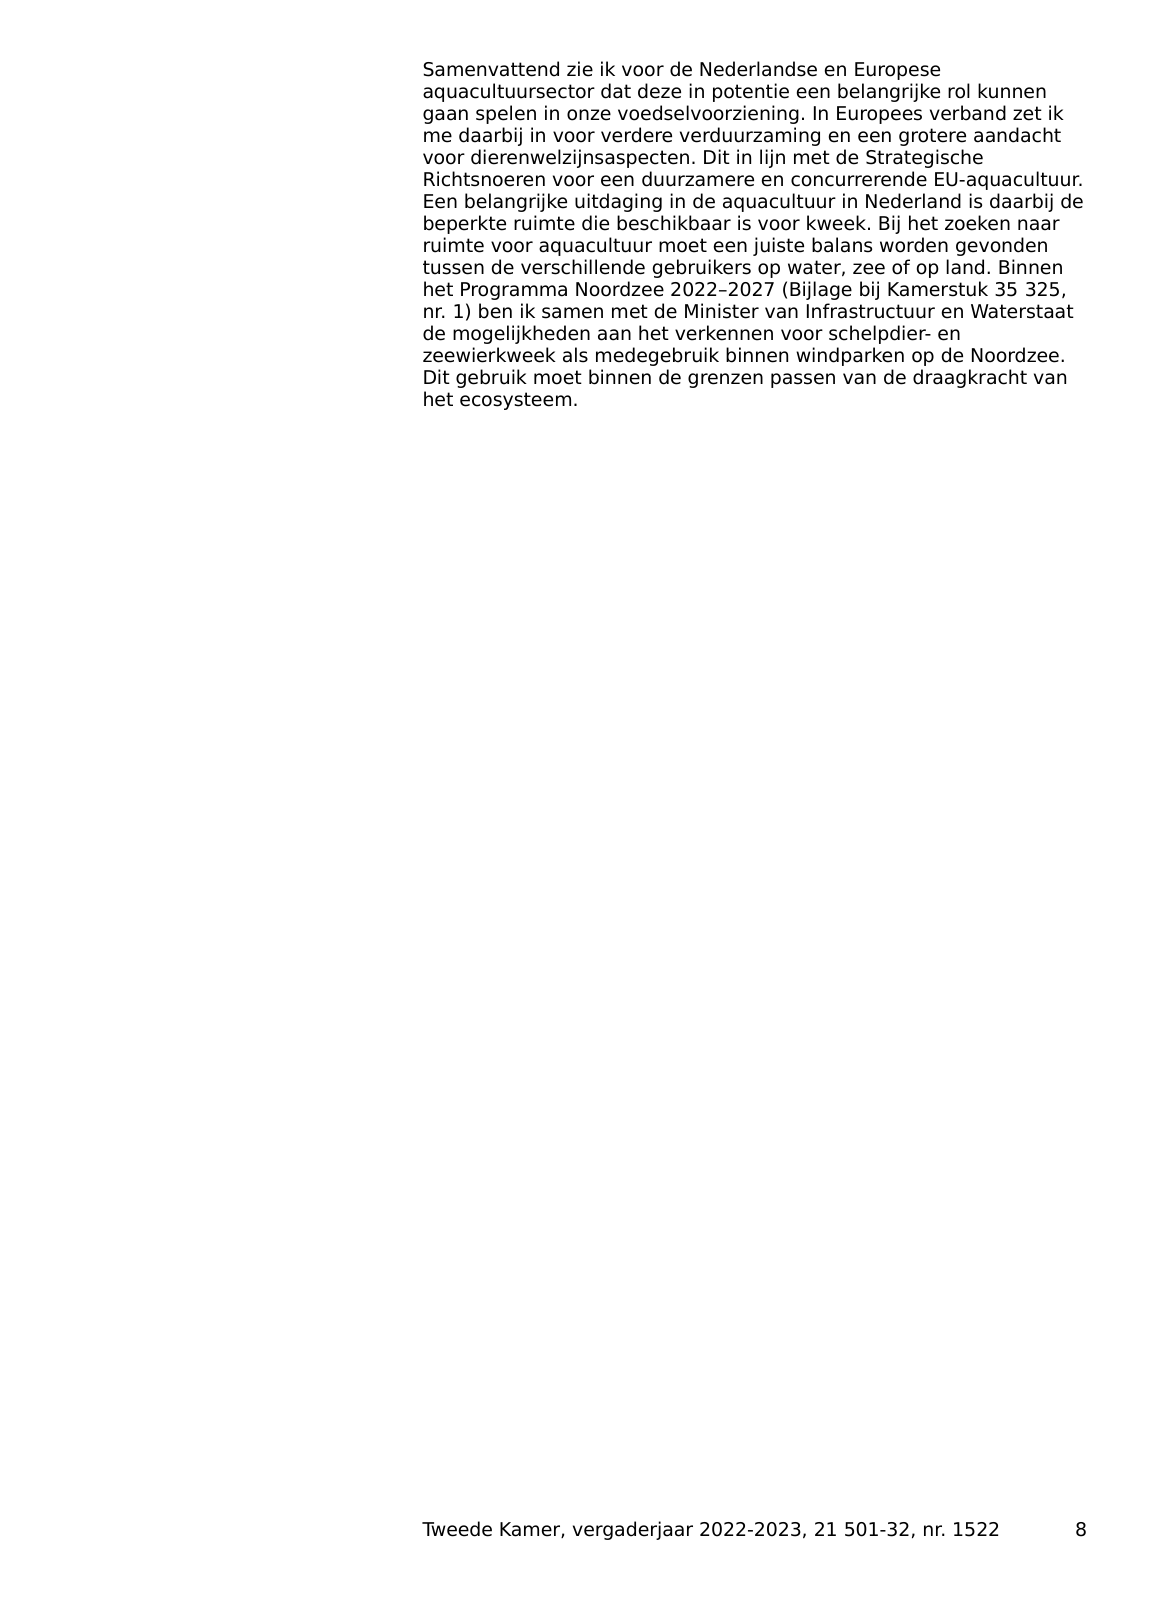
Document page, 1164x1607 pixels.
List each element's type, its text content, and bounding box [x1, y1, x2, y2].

text Samenvattend zie ik voor de Nederlandse en Europese aquacultuursector dat deze in potentie een belangrijke rol kunnen gaan spelen in onze voedselvoorziening. In Europees verband zet ik me daarbij in voor verdere verduurzaming en een grotere aandacht voor dierenwelzijnsaspecten. Dit in lijn met de Strategische Richtsnoeren voor een duurzamere en concurrerende EU-aquacultuur. Een belangrijke uitdaging in de aquacultuur in Nederland is daarbij de beperkte ruimte die beschikbaar is voor kweek. Bij het zoeken naar ruimte voor aquacultuur moet een juiste balans worden gevonden tussen de verschillende gebruikers op water, zee of op land. Binnen het Programma Noordzee 2022–2027 (Bijlage bij Kamerstuk 35 325, nr. 1) ben ik samen met de Minister van Infrastructuur en Waterstaat de mogelijkheden aan het verkennen voor schelpdier- en zeewierkweek als medegebruik binnen windparken op de Noordzee. Dit gebruik moet binnen de grenzen passen van de draagkracht van het ecosysteem. [422, 59, 1087, 411]
